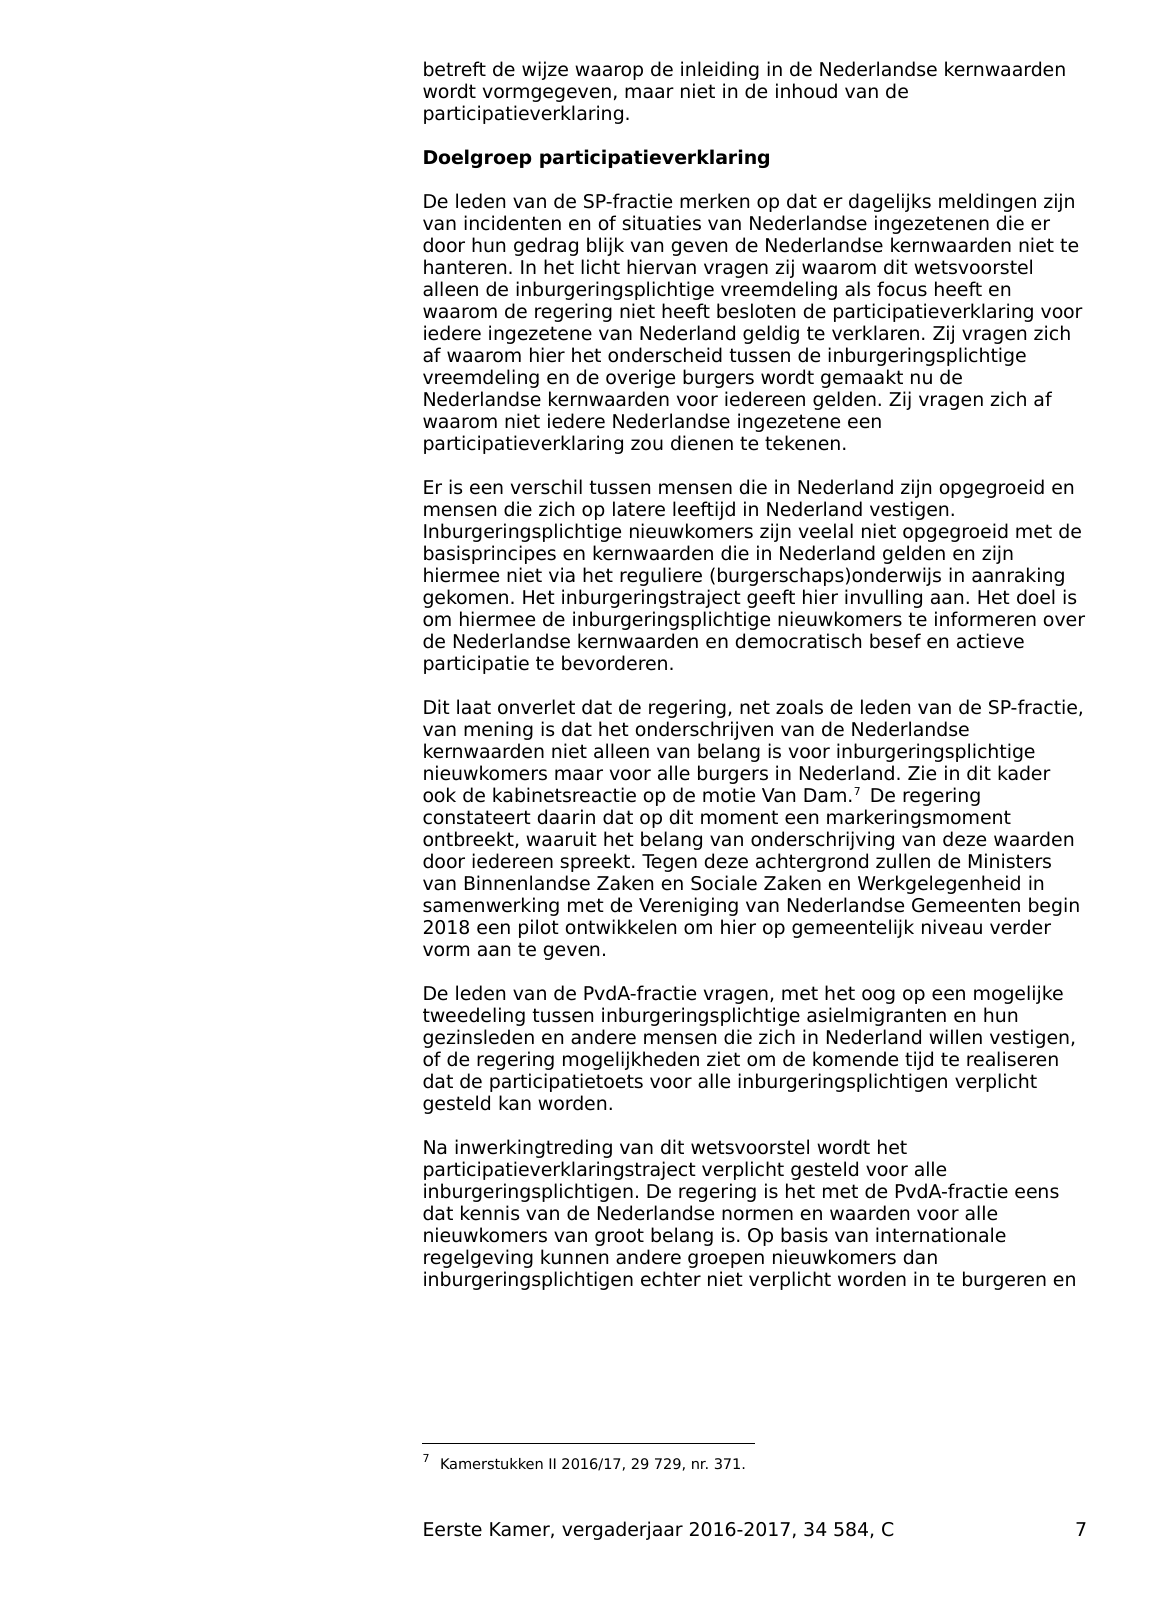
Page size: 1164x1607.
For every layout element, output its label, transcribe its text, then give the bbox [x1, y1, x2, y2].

subtitle Doelgroep participatieverklaring [422, 147, 1087, 169]
text De leden van de SP-fractie merken op dat er dagelijks meldingen zijn van incidenten en of situaties van Nederlandse ingezetenen die er door hun gedrag blijk van geven de Nederlandse kernwaarden niet te hanteren. In het licht hiervan vragen zij waarom dit wetsvoorstel alleen de inburgeringsplichtige vreemdeling als focus heeft en waarom de regering niet heeft besloten de participatieverklaring voor iedere ingezetene van Nederland geldig te verklaren. Zij vragen zich af waarom hier het onderscheid tussen de inburgeringsplichtige vreemdeling en de overige burgers wordt gemaakt nu de Nederlandse kernwaarden voor iedereen gelden. Zij vragen zich af waarom niet iedere Nederlandse ingezetene een participatieverklaring zou dienen te tekenen. [422, 191, 1087, 455]
text Er is een verschil tussen mensen die in Nederland zijn opgegroeid en mensen die zich op latere leeftijd in Nederland vestigen. Inburgeringsplichtige nieuwkomers zijn veelal niet opgegroeid met de basisprincipes en kernwaarden die in Nederland gelden en zijn hiermee niet via het reguliere (burgerschaps)onderwijs in aanraking gekomen. Het inburgeringstraject geeft hier invulling aan. Het doel is om hiermee de inburgeringsplichtige nieuwkomers te informeren over de Nederlandse kernwaarden en democratisch besef en actieve participatie te bevorderen. [422, 477, 1087, 675]
text Dit laat onverlet dat de regering, net zoals de leden van de SP-fractie, van mening is dat het onderschrijven van de Nederlandse kernwaarden niet alleen van belang is voor inburgeringsplichtige nieuwkomers maar voor alle burgers in Nederland. Zie in dit kader ook de kabinetsreactie op de motie Van Dam. De regering constateert daarin dat op dit moment een markeringsmoment ontbreekt, waaruit het belang van onderschrijving van deze waarden door iedereen spreekt. Tegen deze achtergrond zullen de Ministers van Binnenlandse Zaken en Sociale Zaken en Werkgelegenheid in samenwerking met de Vereniging van Nederlandse Gemeenten begin 2018 een pilot ontwikkelen om hier op gemeentelijk niveau verder vorm aan te geven. [422, 697, 1087, 961]
text Na inwerkingtreding van dit wetsvoorstel wordt het participatieverklaringstraject verplicht gesteld voor alle inburgeringsplichtigen. De regering is het met de PvdA-fractie eens dat kennis van de Nederlandse normen en waarden voor alle nieuwkomers van groot belang is. Op basis van internationale regelgeving kunnen andere groepen nieuwkomers dan inburgeringsplichtigen echter niet verplicht worden in te burgeren en [422, 1137, 1087, 1313]
text betreft de wijze waarop de inleiding in de Nederlandse kernwaarden wordt vormgegeven, maar niet in de inhoud van de participatieverklaring. [422, 59, 1087, 125]
text De leden van de PvdA-fractie vragen, met het oog op een mogelijke tweedeling tussen inburgeringsplichtige asielmigranten en hun gezinsleden en andere mensen die zich in Nederland willen vestigen, of de regering mogelijkheden ziet om de komende tijd te realiseren dat de participatietoets voor alle inburgeringsplichtigen verplicht gesteld kan worden. [422, 983, 1087, 1115]
text Kamerstukken II 2016/17, 29 729, nr. 371. [422, 1452, 1087, 1474]
